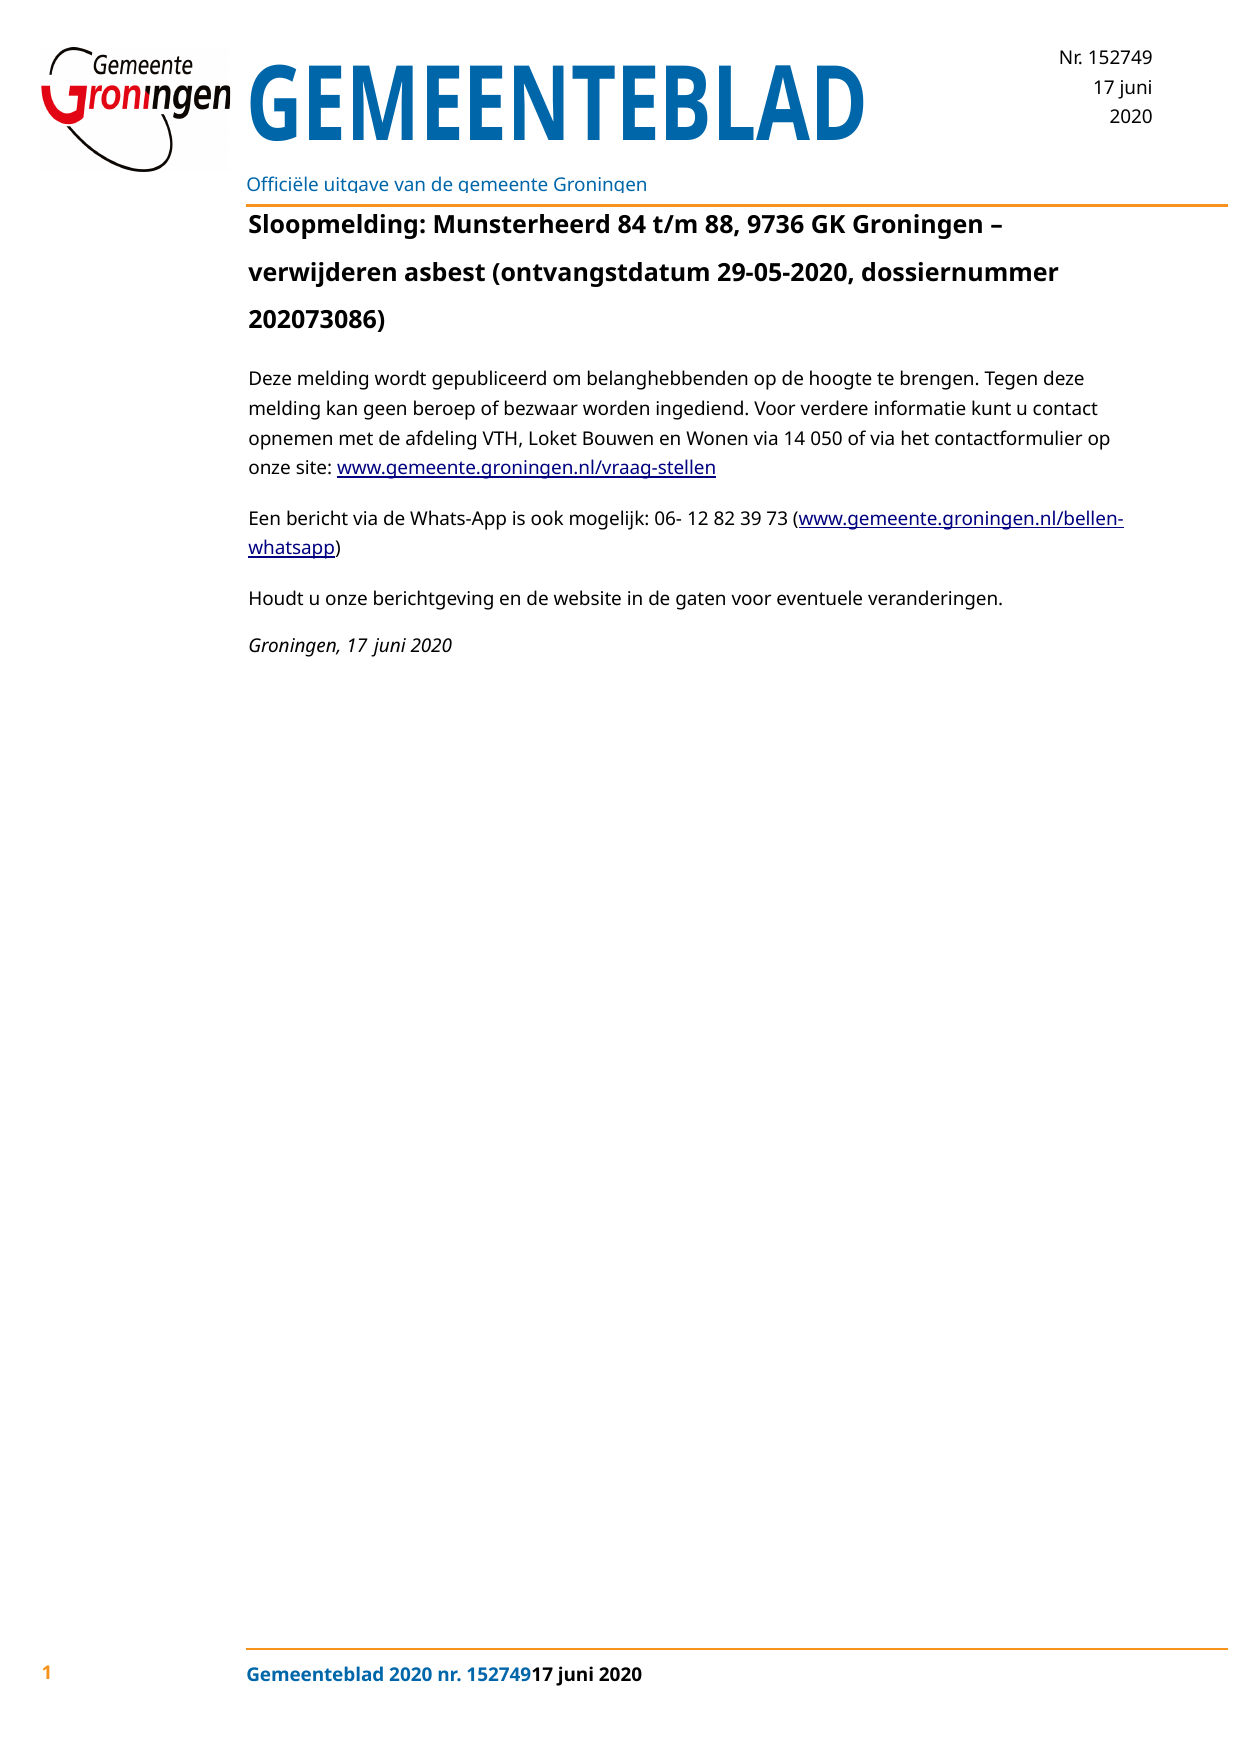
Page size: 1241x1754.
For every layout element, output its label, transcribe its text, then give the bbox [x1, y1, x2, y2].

text Een bericht via de Whats-App is ook mogelijk: 06- 12 82 39 73 (www.gemeente.groningen.nl/bellen-whatsapp) [248, 505, 1152, 560]
picture [41, 47, 231, 172]
text Sloopmelding: Munsterheerd 84 t/m 88, 9736 GK Groningen – verwijderen asbest (ontvangstdatum 29-05-2020, dossiernummer 202073086) [248, 207, 1152, 336]
text Groningen, 17 juni 2020 [248, 632, 1152, 658]
text Deze melding wordt gepubliceerd om belanghebbenden op de hoogte te brengen. Tegen deze melding kan geen beroep of bezwaar worden ingediend. Voor verdere informatie kunt u contact opnemen met de afdeling VTH, Loket Bouwen en Wonen via 14 050 of via het contactformulier op onze site: www.gemeente.groningen.nl/vraag-stellen [248, 366, 1152, 480]
text Houdt u onze berichtgeving en de website in de gaten voor eventuele veranderingen. [248, 585, 1152, 610]
